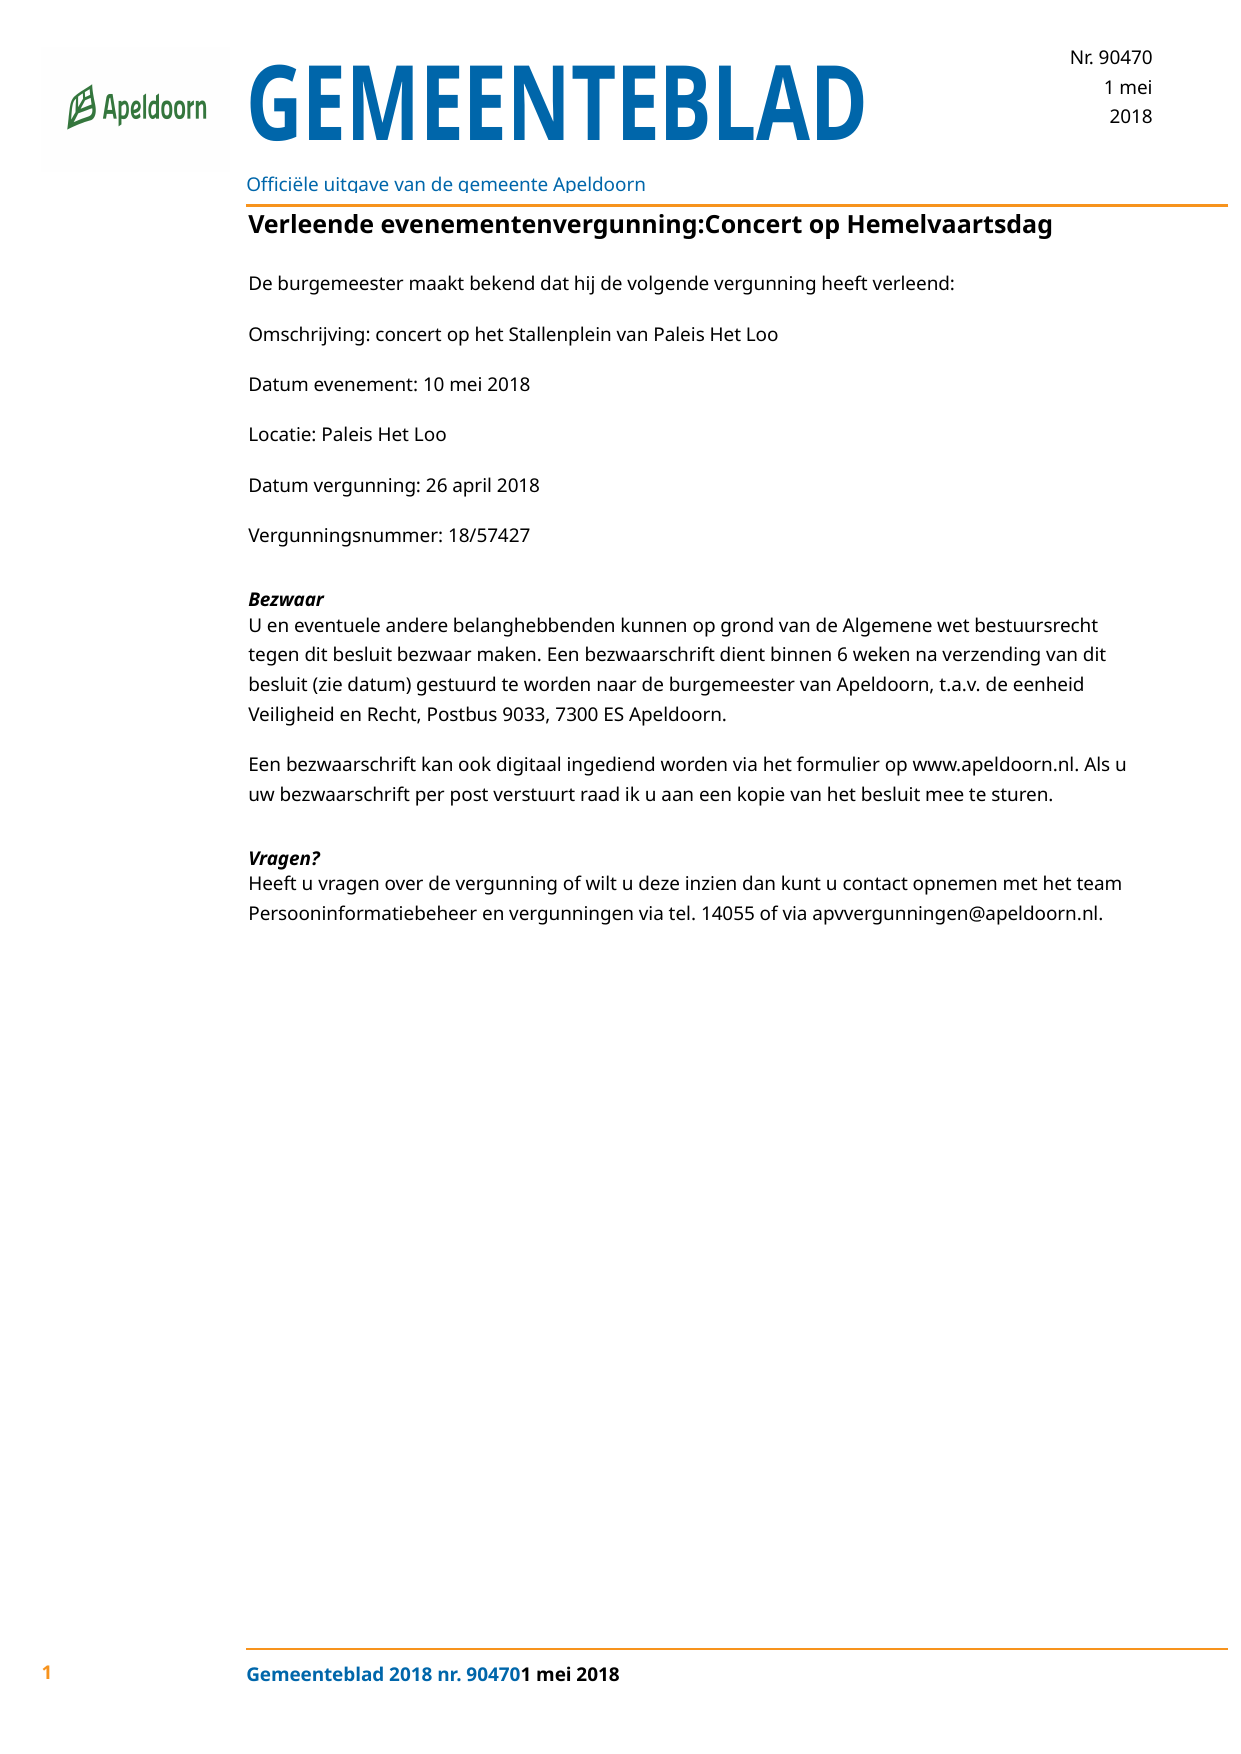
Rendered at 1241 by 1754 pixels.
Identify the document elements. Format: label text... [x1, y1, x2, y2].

text Datum vergunning: 26 april 2018 [248, 472, 1152, 498]
text Heeft u vragen over de vergunning of wilt u deze inzien dan kunt u contact opnemen met het team Persooninformatiebeheer en vergunningen via tel. 14055 of via apvvergunningen@apeldoorn.nl. [248, 871, 1152, 926]
text Verleende evenementenvergunning:Concert op Hemelvaartsdag [248, 207, 1152, 241]
text U en eventuele andere belanghebbenden kunnen op grond van de Algemene wet bestuursrecht tegen dit besluit bezwaar maken. Een bezwaarschrift dient binnen 6 weken na verzending van dit besluit (zie datum) gestuurd te worden naar de burgemeester van Apeldoorn, t.a.v. de eenheid Veiligheid en Recht, Postbus 9033, 7300 ES Apeldoorn. [248, 612, 1152, 727]
text Locatie: Paleis Het Loo [248, 422, 1152, 447]
text De burgemeester maakt bekend dat hij de volgende vergunning heeft verleend: [248, 270, 1152, 296]
text Vragen? [248, 845, 1152, 871]
text Een bezwaarschrift kan ook digitaal ingediend worden via het formulier op www.apeldoorn.nl. Als u uw bezwaarschrift per post verstuurt raad ik u aan een kopie van het besluit mee te sturen. [248, 751, 1152, 807]
text Vergunningsnummer: 18/57427 [248, 522, 1152, 548]
text Omschrijving: concert op het Stallenplein van Paleis Het Loo [248, 321, 1152, 346]
text Datum evenement: 10 mei 2018 [248, 371, 1152, 397]
text Bezwaar [248, 586, 1152, 612]
picture [41, 47, 231, 172]
